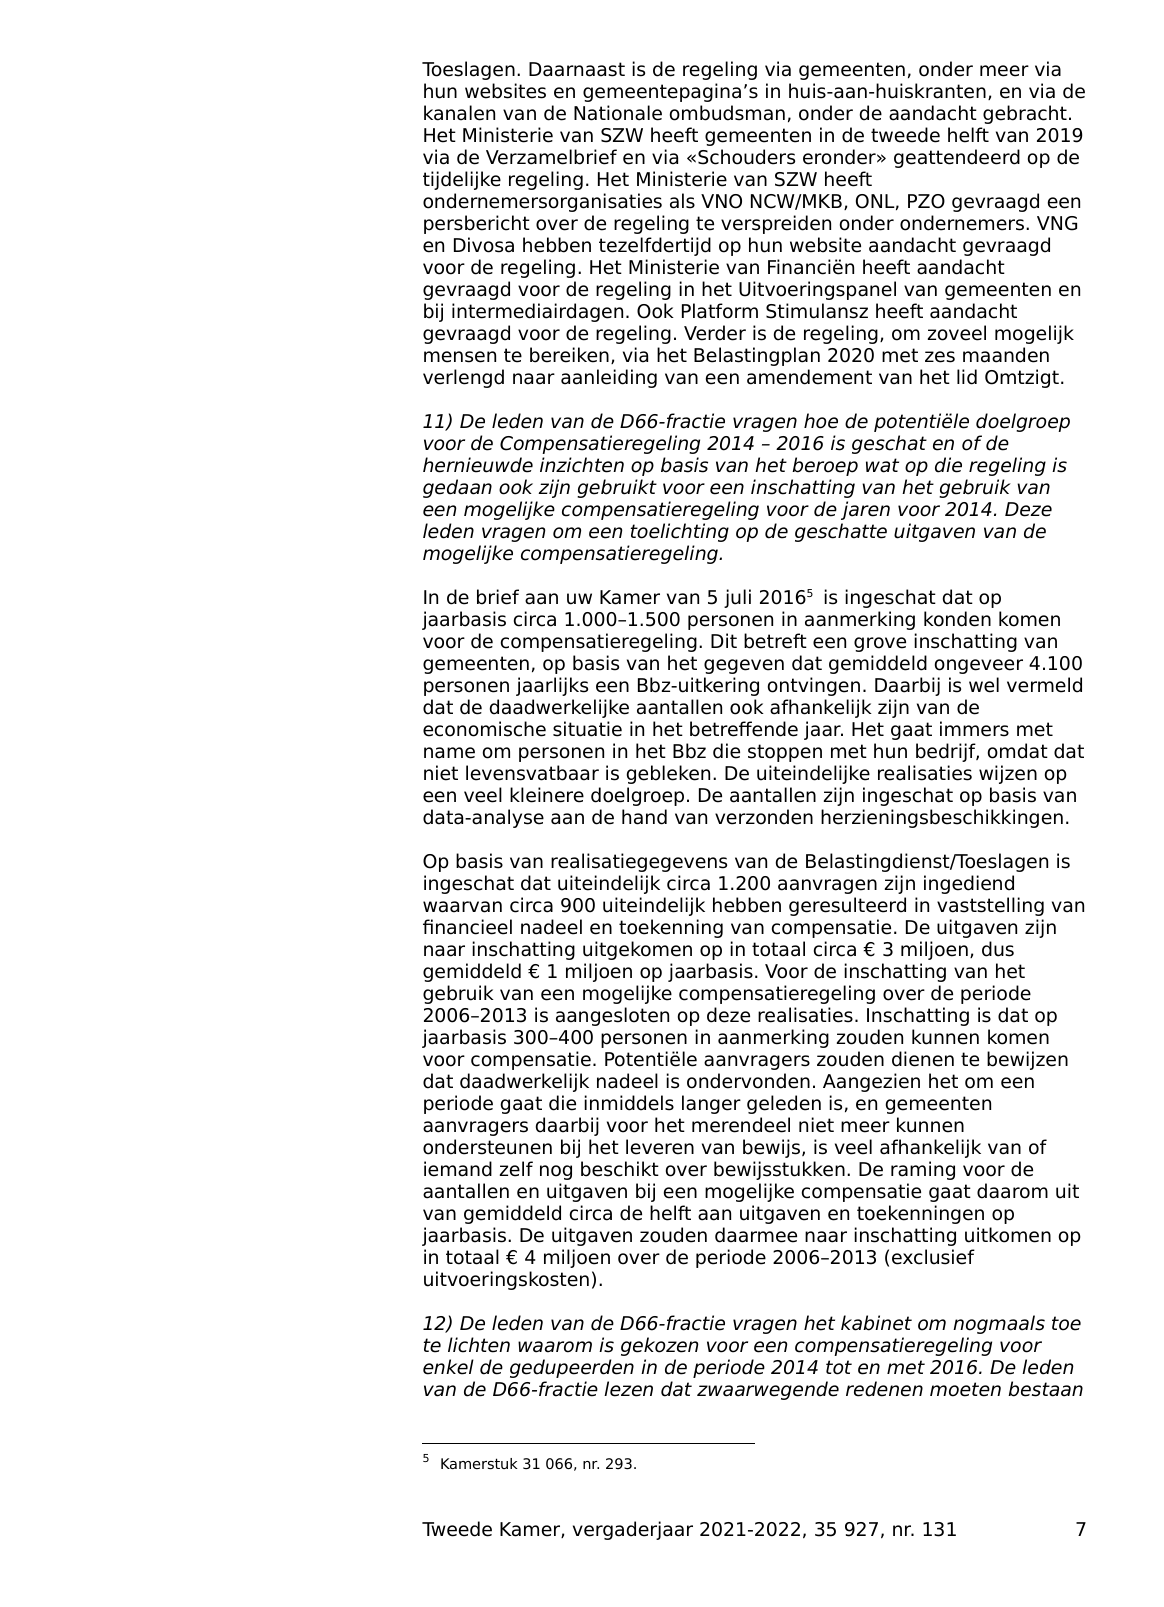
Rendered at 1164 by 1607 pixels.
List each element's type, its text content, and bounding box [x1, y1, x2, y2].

text 11) De leden van de D66-fractie vragen hoe de potentiële doelgroep voor de Compensatieregeling 2014 – 2016 is geschat en of de hernieuwde inzichten op basis van het beroep wat op die regeling is gedaan ook zijn gebruikt voor een inschatting van het gebruik van een mogelijke compensatieregeling voor de jaren voor 2014. Deze leden vragen om een toelichting op de geschatte uitgaven van de mogelijke compensatieregeling. [422, 411, 1087, 565]
text Toeslagen. Daarnaast is de regeling via gemeenten, onder meer via hun websites en gemeentepagina’s in huis-aan-huiskranten, en via de kanalen van de Nationale ombudsman, onder de aandacht gebracht. Het Ministerie van SZW heeft gemeenten in de tweede helft van 2019 via de Verzamelbrief en via «Schouders eronder» geattendeerd op de tijdelijke regeling. Het Ministerie van SZW heeft ondernemersorganisaties als VNO NCW/MKB, ONL, PZO gevraagd een persbericht over de regeling te verspreiden onder ondernemers. VNG en Divosa hebben tezelfdertijd op hun website aandacht gevraagd voor de regeling. Het Ministerie van Financiën heeft aandacht gevraagd voor de regeling in het Uitvoeringspanel van gemeenten en bij intermediairdagen. Ook Platform Stimulansz heeft aandacht gevraagd voor de regeling. Verder is de regeling, om zoveel mogelijk mensen te bereiken, via het Belastingplan 2020 met zes maanden verlengd naar aanleiding van een amendement van het lid Omtzigt. [422, 59, 1087, 389]
text Kamerstuk 31 066, nr. 293. [422, 1452, 1087, 1474]
text 12) De leden van de D66-fractie vragen het kabinet om nogmaals toe te lichten waarom is gekozen voor een compensatieregeling voor enkel de gedupeerden in de periode 2014 tot en met 2016. De leden van de D66-fractie lezen dat zwaarwegende redenen moeten bestaan [422, 1313, 1087, 1401]
text In de brief aan uw Kamer van 5 juli 2016 is ingeschat dat op jaarbasis circa 1.000–1.500 personen in aanmerking konden komen voor de compensatieregeling. Dit betreft een grove inschatting van gemeenten, op basis van het gegeven dat gemiddeld ongeveer 4.100 personen jaarlijks een Bbz-uitkering ontvingen. Daarbij is wel vermeld dat de daadwerkelijke aantallen ook afhankelijk zijn van de economische situatie in het betreffende jaar. Het gaat immers met name om personen in het Bbz die stoppen met hun bedrijf, omdat dat niet levensvatbaar is gebleken. De uiteindelijke realisaties wijzen op een veel kleinere doelgroep. De aantallen zijn ingeschat op basis van data-analyse aan de hand van verzonden herzieningsbeschikkingen. [422, 587, 1087, 829]
text Op basis van realisatiegegevens van de Belastingdienst/Toeslagen is ingeschat dat uiteindelijk circa 1.200 aanvragen zijn ingediend waarvan circa 900 uiteindelijk hebben geresulteerd in vaststelling van financieel nadeel en toekenning van compensatie. De uitgaven zijn naar inschatting uitgekomen op in totaal circa € 3 miljoen, dus gemiddeld € 1 miljoen op jaarbasis. Voor de inschatting van het gebruik van een mogelijke compensatieregeling over de periode 2006–2013 is aangesloten op deze realisaties. Inschatting is dat op jaarbasis 300–400 personen in aanmerking zouden kunnen komen voor compensatie. Potentiële aanvragers zouden dienen te bewijzen dat daadwerkelijk nadeel is ondervonden. Aangezien het om een periode gaat die inmiddels langer geleden is, en gemeenten aanvragers daarbij voor het merendeel niet meer kunnen ondersteunen bij het leveren van bewijs, is veel afhankelijk van of iemand zelf nog beschikt over bewijsstukken. De raming voor de aantallen en uitgaven bij een mogelijke compensatie gaat daarom uit van gemiddeld circa de helft aan uitgaven en toekenningen op jaarbasis. De uitgaven zouden daarmee naar inschatting uitkomen op in totaal € 4 miljoen over de periode 2006–2013 (exclusief uitvoeringskosten). [422, 851, 1087, 1291]
